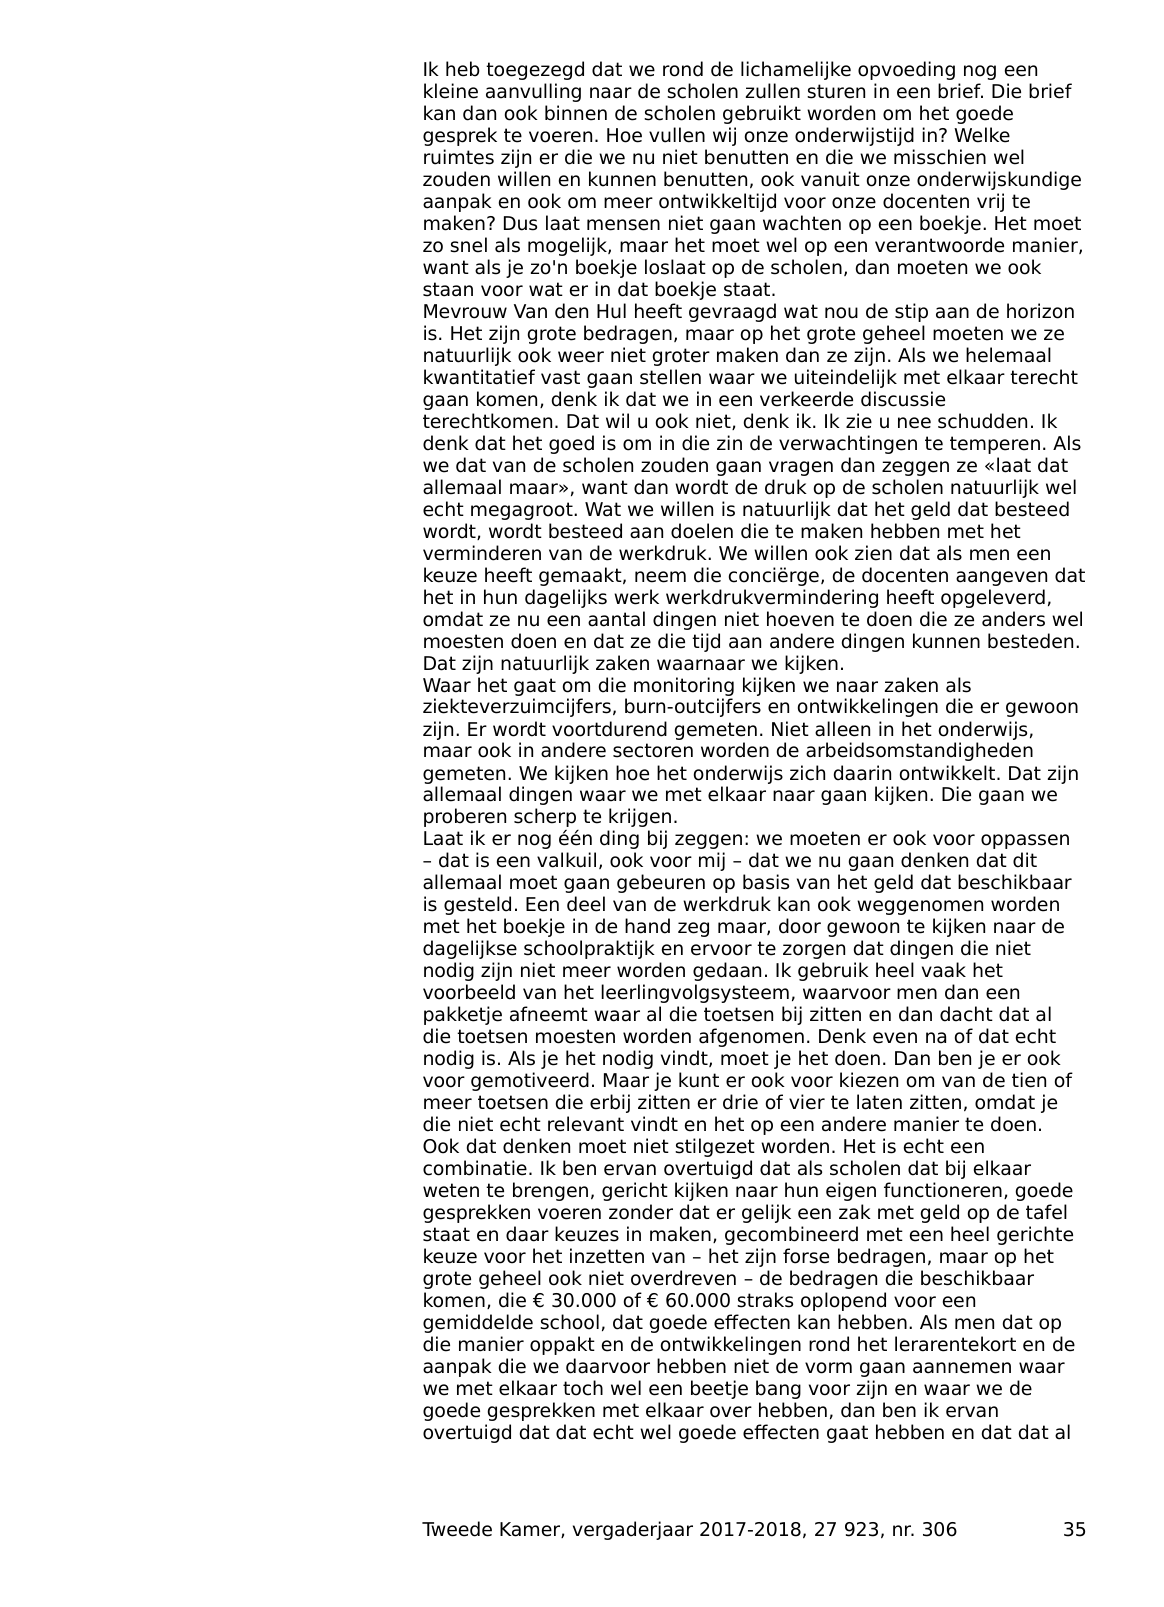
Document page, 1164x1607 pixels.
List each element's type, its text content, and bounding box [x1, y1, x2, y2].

text Ook dat denken moet niet stilgezet worden. Het is echt een combinatie. Ik ben ervan overtuigd dat als scholen dat bij elkaar weten te brengen, gericht kijken naar hun eigen functioneren, goede gesprekken voeren zonder dat er gelijk een zak met geld op de tafel staat en daar keuzes in maken, gecombineerd met een heel gerichte keuze voor het inzetten van – het zijn forse bedragen, maar op het grote geheel ook niet overdreven – de bedragen die beschikbaar komen, die € 30.000 of € 60.000 straks oplopend voor een gemiddelde school, dat goede effecten kan hebben. Als men dat op die manier oppakt en de ontwikkelingen rond het lerarentekort en de aanpak die we daarvoor hebben niet de vorm gaan aannemen waar we met elkaar toch wel een beetje bang voor zijn en waar we de goede gesprekken met elkaar over hebben, dan ben ik ervan overtuigd dat dat echt wel goede effecten gaat hebben en dat dat al [422, 1136, 1087, 1444]
text Ik heb toegezegd dat we rond de lichamelijke opvoeding nog een kleine aanvulling naar de scholen zullen sturen in een brief. Die brief kan dan ook binnen de scholen gebruikt worden om het goede gesprek te voeren. Hoe vullen wij onze onderwijstijd in? Welke ruimtes zijn er die we nu niet benutten en die we misschien wel zouden willen en kunnen benutten, ook vanuit onze onderwijskundige aanpak en ook om meer ontwikkeltijd voor onze docenten vrij te maken? Dus laat mensen niet gaan wachten op een boekje. Het moet zo snel als mogelijk, maar het moet wel op een verantwoorde manier, want als je zo'n boekje loslaat op de scholen, dan moeten we ook staan voor wat er in dat boekje staat. [422, 59, 1087, 301]
text Mevrouw Van den Hul heeft gevraagd wat nou de stip aan de horizon is. Het zijn grote bedragen, maar op het grote geheel moeten we ze natuurlijk ook weer niet groter maken dan ze zijn. Als we helemaal kwantitatief vast gaan stellen waar we uiteindelijk met elkaar terecht gaan komen, denk ik dat we in een verkeerde discussie terechtkomen. Dat wil u ook niet, denk ik. Ik zie u nee schudden. Ik denk dat het goed is om in die zin de verwachtingen te temperen. Als we dat van de scholen zouden gaan vragen dan zeggen ze «laat dat allemaal maar», want dan wordt de druk op de scholen natuurlijk wel echt megagroot. Wat we willen is natuurlijk dat het geld dat besteed wordt, wordt besteed aan doelen die te maken hebben met het verminderen van de werkdruk. We willen ook zien dat als men een keuze heeft gemaakt, neem die conciërge, de docenten aangeven dat het in hun dagelijks werk werkdrukvermindering heeft opgeleverd, omdat ze nu een aantal dingen niet hoeven te doen die ze anders wel moesten doen en dat ze die tijd aan andere dingen kunnen besteden. Dat zijn natuurlijk zaken waarnaar we kijken. [422, 301, 1087, 674]
text Laat ik er nog één ding bij zeggen: we moeten er ook voor oppassen – dat is een valkuil, ook voor mij – dat we nu gaan denken dat dit allemaal moet gaan gebeuren op basis van het geld dat beschikbaar is gesteld. Een deel van de werkdruk kan ook weggenomen worden met het boekje in de hand zeg maar, door gewoon te kijken naar de dagelijkse schoolpraktijk en ervoor te zorgen dat dingen die niet nodig zijn niet meer worden gedaan. Ik gebruik heel vaak het voorbeeld van het leerlingvolgsysteem, waarvoor men dan een pakketje afneemt waar al die toetsen bij zitten en dan dacht dat al die toetsen moesten worden afgenomen. Denk even na of dat echt nodig is. Als je het nodig vindt, moet je het doen. Dan ben je er ook voor gemotiveerd. Maar je kunt er ook voor kiezen om van de tien of meer toetsen die erbij zitten er drie of vier te laten zitten, omdat je die niet echt relevant vindt en het op een andere manier te doen. [422, 828, 1087, 1136]
text Waar het gaat om die monitoring kijken we naar zaken als ziekteverzuimcijfers, burn-outcijfers en ontwikkelingen die er gewoon zijn. Er wordt voortdurend gemeten. Niet alleen in het onderwijs, maar ook in andere sectoren worden de arbeidsomstandigheden gemeten. We kijken hoe het onderwijs zich daarin ontwikkelt. Dat zijn allemaal dingen waar we met elkaar naar gaan kijken. Die gaan we proberen scherp te krijgen. [422, 674, 1087, 828]
